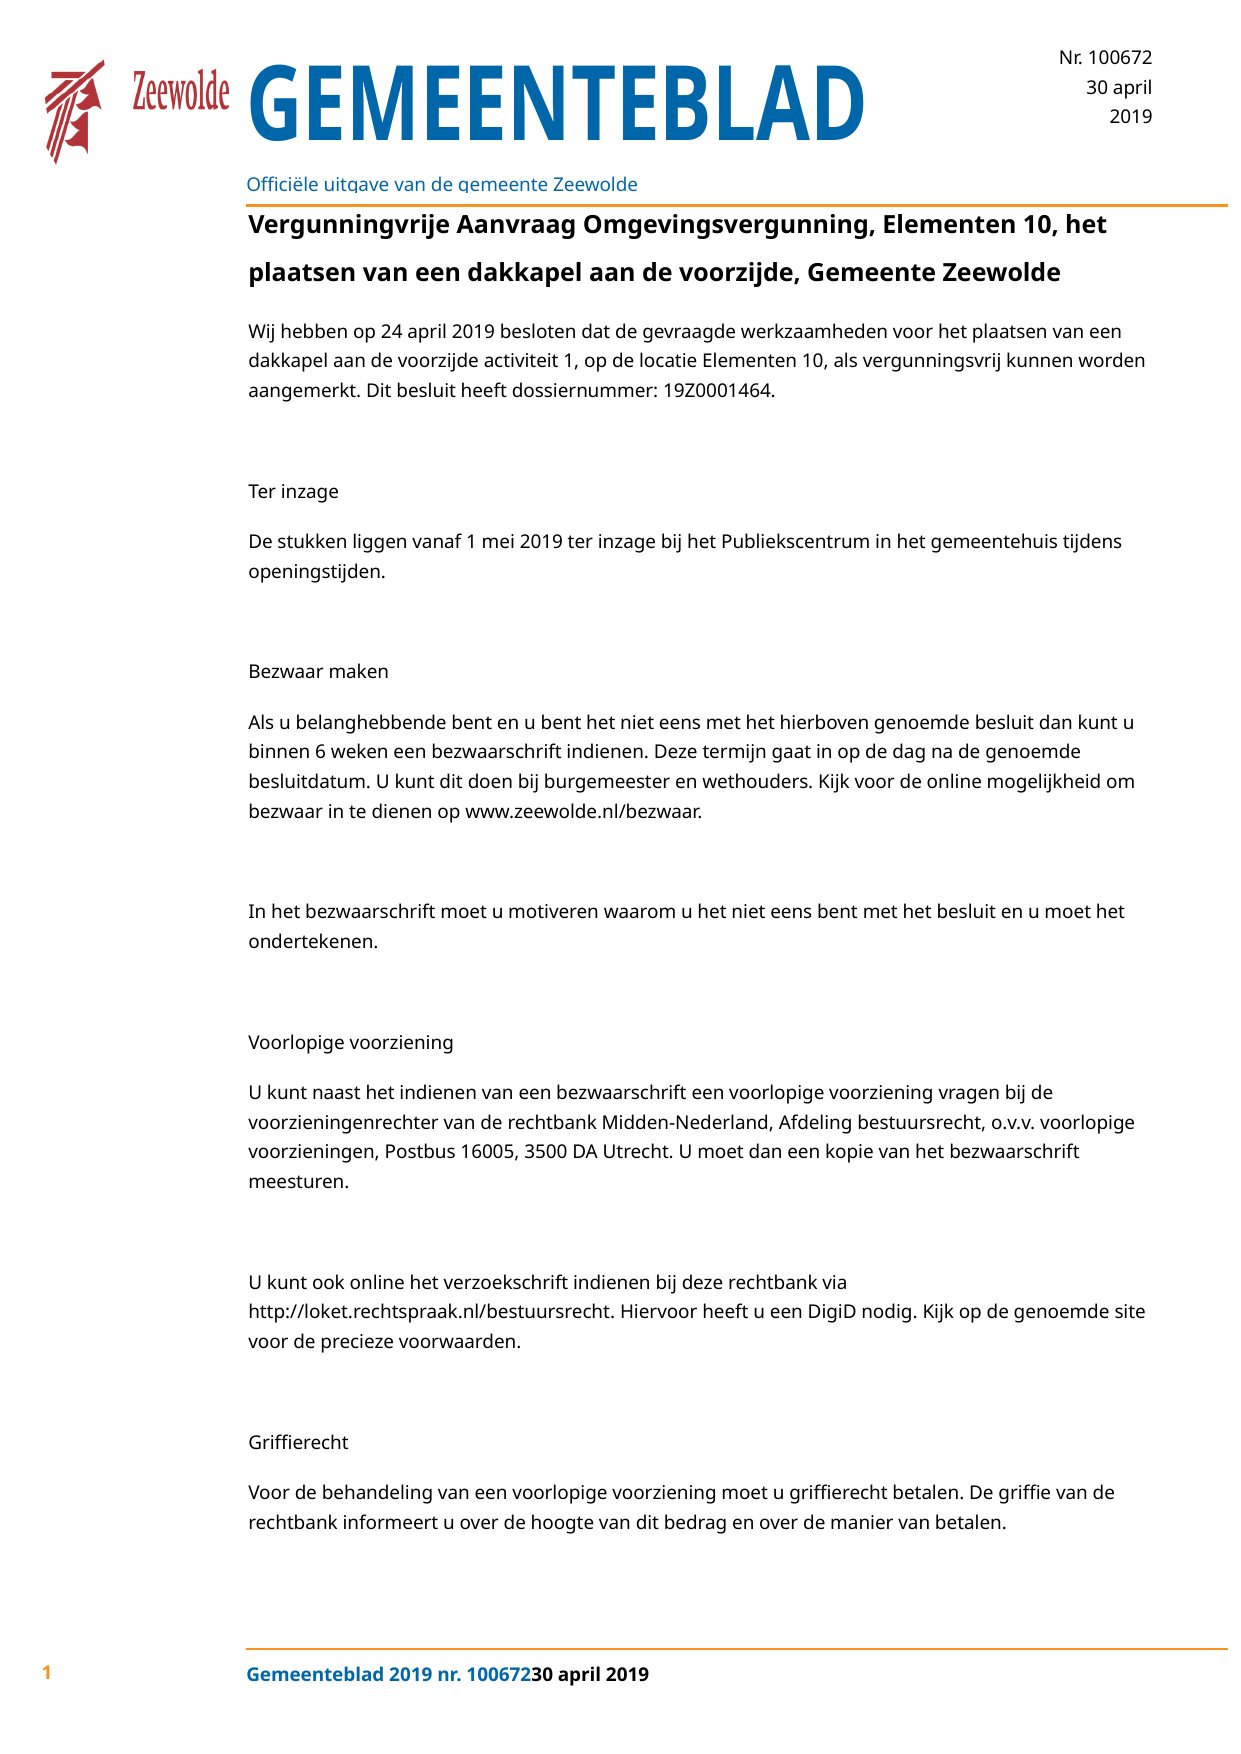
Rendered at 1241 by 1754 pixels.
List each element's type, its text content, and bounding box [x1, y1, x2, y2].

text In het bezwaarschrift moet u motiveren waarom u het niet eens bent met het besluit en u moet het ondertekenen. [248, 899, 1152, 954]
text U kunt ook online het verzoekschrift indienen bij deze rechtbank via http://loket.rechtspraak.nl/bestuursrecht. Hiervoor heeft u een DigiD nodig. Kijk op de genoemde site voor de precieze voorwaarden. [248, 1269, 1152, 1354]
text Bezwaar maken [248, 659, 1152, 684]
text Griffierecht [248, 1429, 1152, 1455]
text De stukken liggen vanaf 1 mei 2019 ter inzage bij het Publiekscentrum in het gemeentehuis tijdens openingstijden. [248, 528, 1152, 584]
text Ter inzage [248, 478, 1152, 504]
text Wij hebben op 24 april 2019 besloten dat de gevraagde werkzaamheden voor het plaatsen van een dakkapel aan de voorzijde activiteit 1, op de locatie Elementen 10, als vergunningsvrij kunnen worden aangemerkt. Dit besluit heeft dossiernummer: 19Z0001464. [248, 318, 1152, 403]
text U kunt naast het indienen van een bezwaarschrift een voorlopige voorziening vragen bij de voorzieningenrechter van de rechtbank Midden-Nederland, Afdeling bestuursrecht, o.v.v. voorlopige voorzieningen, Postbus 16005, 3500 DA Utrecht. U moet dan een kopie van het bezwaarschrift meesturen. [248, 1079, 1152, 1194]
text Voor de behandeling van een voorlopige voorziening moet u griffierecht betalen. De griffie van de rechtbank informeert u over de hoogte van dit bedrag en over de manier van betalen. [248, 1479, 1152, 1535]
text Voorlopige voorziening [248, 1029, 1152, 1055]
text Vergunningvrije Aanvraag Omgevingsvergunning, Elementen 10, het plaatsen van een dakkapel aan de voorzijde, Gemeente Zeewolde [248, 207, 1152, 288]
text Als u belanghebbende bent en u bent het niet eens met het hierboven genoemde besluit dan kunt u binnen 6 weken een bezwaarschrift indienen. Deze termijn gaat in op de dag na de genoemde besluitdatum. U kunt dit doen bij burgemeester en wethouders. Kijk voor de online mogelijkheid om bezwaar in te dienen op www.zeewolde.nl/bezwaar. [248, 709, 1152, 824]
picture [41, 47, 231, 172]
